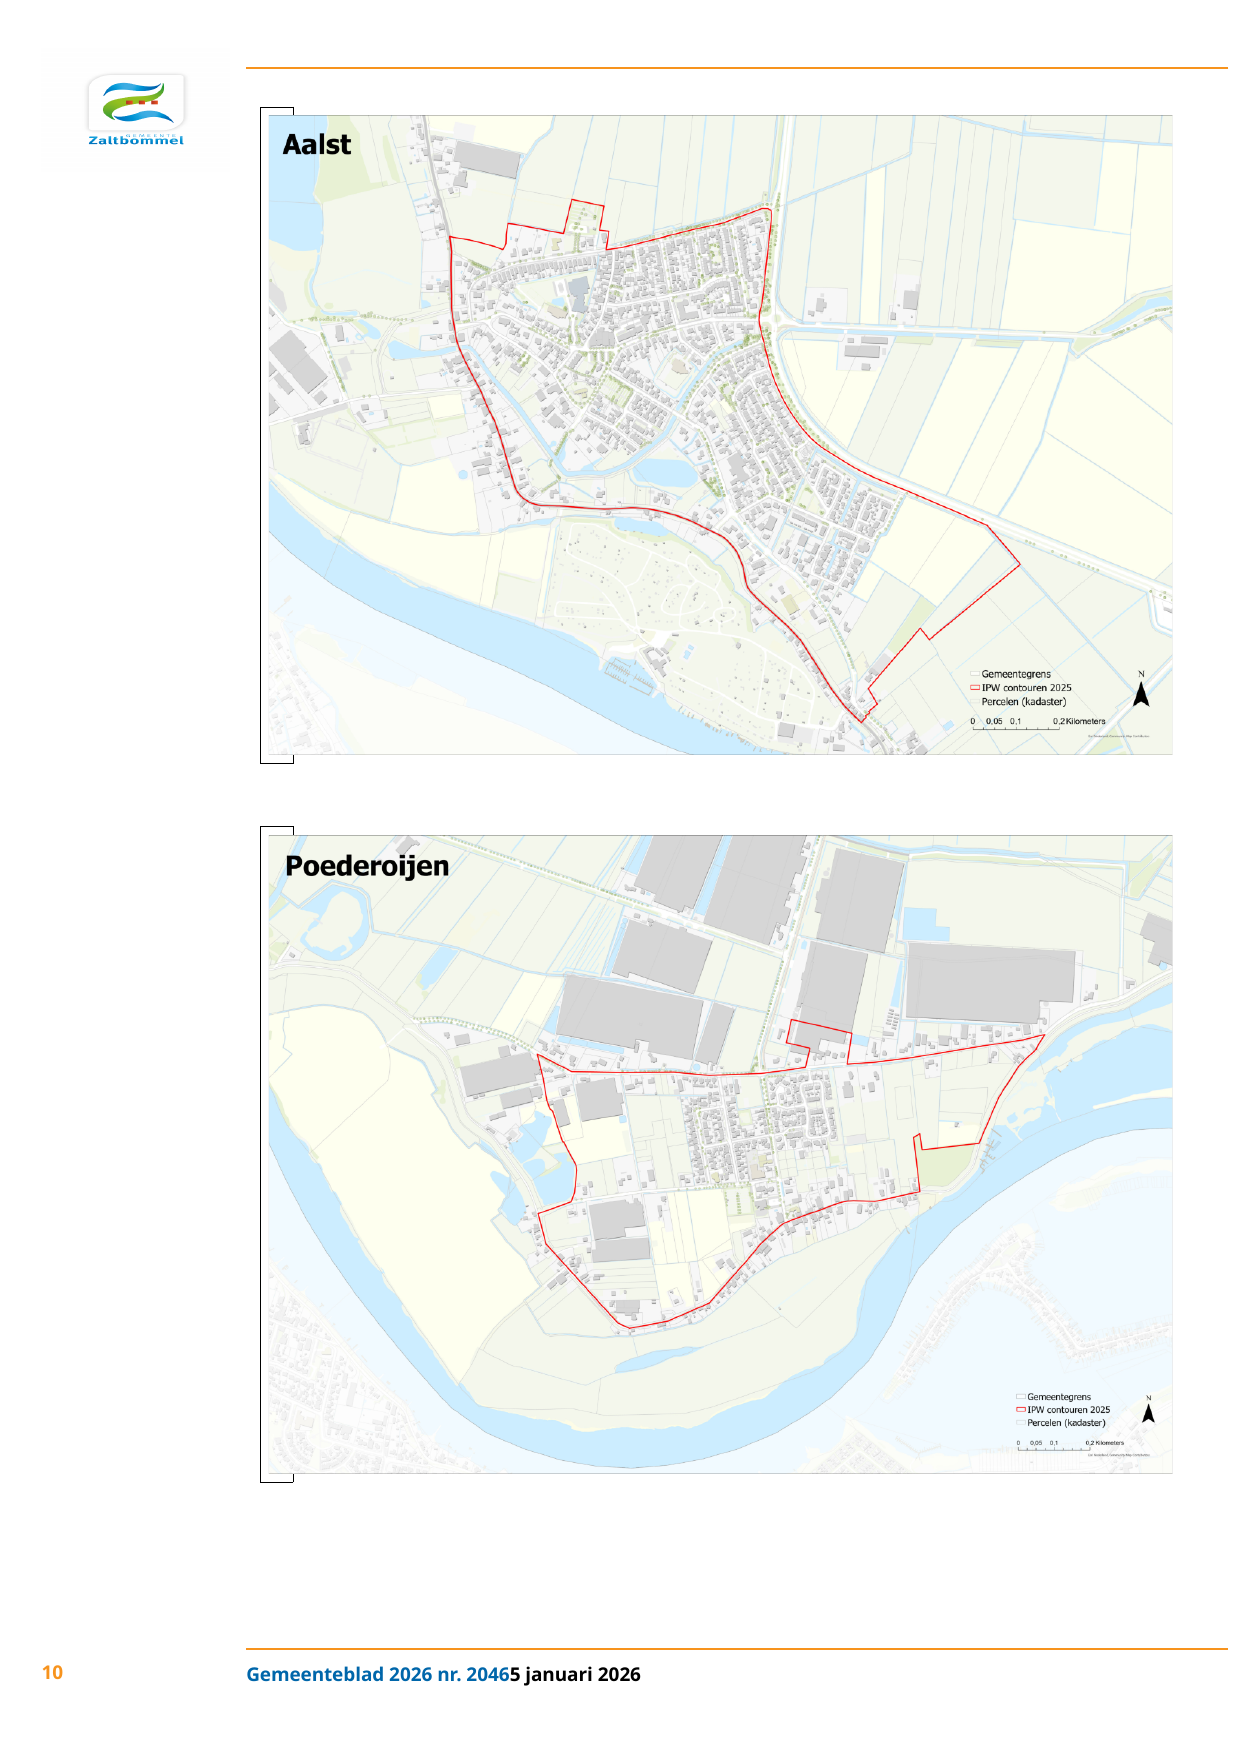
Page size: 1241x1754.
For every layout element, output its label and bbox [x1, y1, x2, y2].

picture [268, 835, 1173, 1474]
picture [41, 47, 231, 172]
picture [268, 115, 1173, 755]
